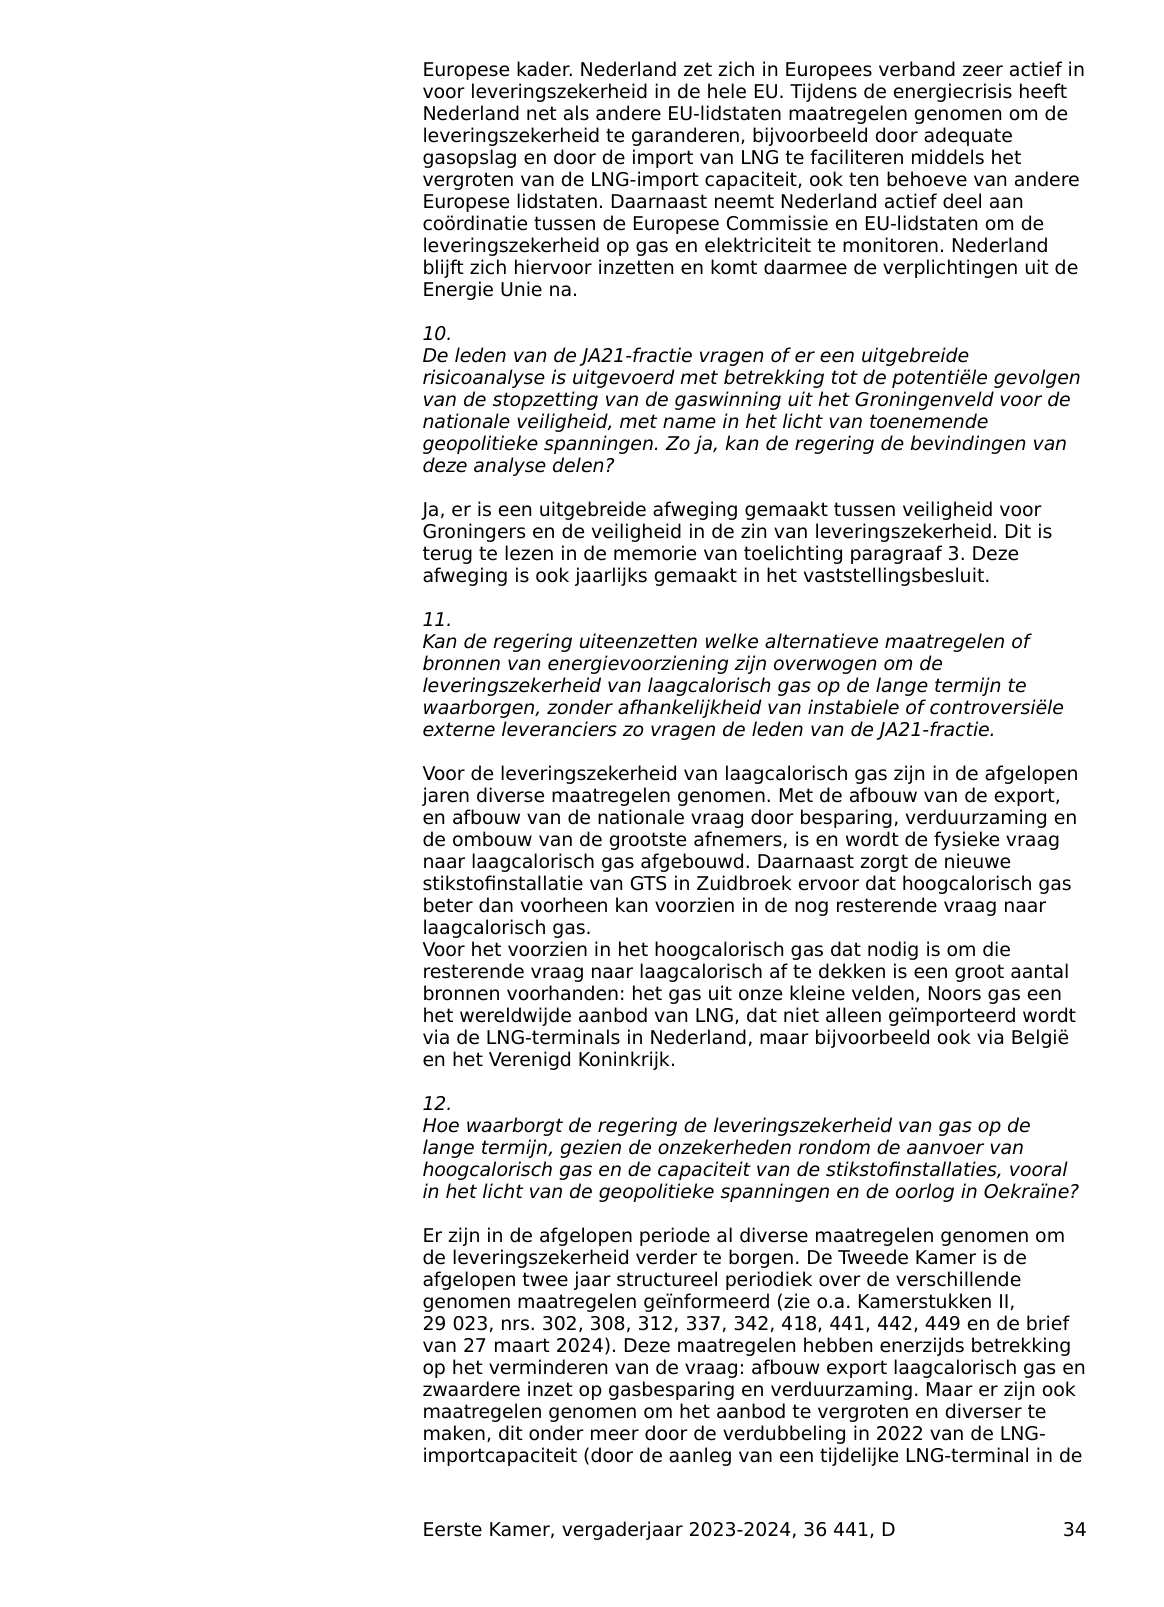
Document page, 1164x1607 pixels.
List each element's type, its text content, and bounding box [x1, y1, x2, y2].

text Europese kader. Nederland zet zich in Europees verband zeer actief in voor leveringszekerheid in de hele EU. Tijdens de energiecrisis heeft Nederland net als andere EU-lidstaten maatregelen genomen om de leveringszekerheid te garanderen, bijvoorbeeld door adequate gasopslag en door de import van LNG te faciliteren middels het vergroten van de LNG-import capaciteit, ook ten behoeve van andere Europese lidstaten. Daarnaast neemt Nederland actief deel aan coördinatie tussen de Europese Commissie en EU-lidstaten om de leveringszekerheid op gas en elektriciteit te monitoren. Nederland blijft zich hiervoor inzetten en komt daarmee de verplichtingen uit de Energie Unie na. [422, 59, 1087, 301]
text 10. [422, 323, 1087, 345]
text Voor de leveringszekerheid van laagcalorisch gas zijn in de afgelopen jaren diverse maatregelen genomen. Met de afbouw van de export, en afbouw van de nationale vraag door besparing, verduurzaming en de ombouw van de grootste afnemers, is en wordt de fysieke vraag naar laagcalorisch gas afgebouwd. Daarnaast zorgt de nieuwe stikstofinstallatie van GTS in Zuidbroek ervoor dat hoogcalorisch gas beter dan voorheen kan voorzien in de nog resterende vraag naar laagcalorisch gas. [422, 763, 1087, 939]
text Voor het voorzien in het hoogcalorisch gas dat nodig is om die resterende vraag naar laagcalorisch af te dekken is een groot aantal bronnen voorhanden: het gas uit onze kleine velden, Noors gas een het wereldwijde aanbod van LNG, dat niet alleen geïmporteerd wordt via de LNG-terminals in Nederland, maar bijvoorbeeld ook via België en het Verenigd Koninkrijk. [422, 939, 1087, 1071]
text De leden van de JA21-fractie vragen of er een uitgebreide risicoanalyse is uitgevoerd met betrekking tot de potentiële gevolgen van de stopzetting van de gaswinning uit het Groningenveld voor de nationale veiligheid, met name in het licht van toenemende geopolitieke spanningen. Zo ja, kan de regering de bevindingen van deze analyse delen? [422, 345, 1087, 477]
text Hoe waarborgt de regering de leveringszekerheid van gas op de lange termijn, gezien de onzekerheden rondom de aanvoer van hoogcalorisch gas en de capaciteit van de stikstofinstallaties, vooral in het licht van de geopolitieke spanningen en de oorlog in Oekraïne? [422, 1115, 1087, 1203]
text Er zijn in de afgelopen periode al diverse maatregelen genomen om de leveringszekerheid verder te borgen. De Tweede Kamer is de afgelopen twee jaar structureel periodiek over de verschillende genomen maatregelen geïnformeerd (zie o.a. Kamerstukken II, 29 023, nrs. 302, 308, 312, 337, 342, 418, 441, 442, 449 en de brief van 27 maart 2024). Deze maatregelen hebben enerzijds betrekking op het verminderen van de vraag: afbouw export laagcalorisch gas en zwaardere inzet op gasbesparing en verduurzaming. Maar er zijn ook maatregelen genomen om het aanbod te vergroten en diverser te maken, dit onder meer door de verdubbeling in 2022 van de LNG-importcapaciteit (door de aanleg van een tijdelijke LNG-terminal in de [422, 1225, 1087, 1467]
text 11. [422, 609, 1087, 631]
text Kan de regering uiteenzetten welke alternatieve maatregelen of bronnen van energievoorziening zijn overwogen om de leveringszekerheid van laagcalorisch gas op de lange termijn te waarborgen, zonder afhankelijkheid van instabiele of controversiële externe leveranciers zo vragen de leden van de JA21-fractie. [422, 631, 1087, 741]
text 12. [422, 1093, 1087, 1115]
text Ja, er is een uitgebreide afweging gemaakt tussen veiligheid voor Groningers en de veiligheid in de zin van leveringszekerheid. Dit is terug te lezen in de memorie van toelichting paragraaf 3. Deze afweging is ook jaarlijks gemaakt in het vaststellingsbesluit. [422, 499, 1087, 587]
